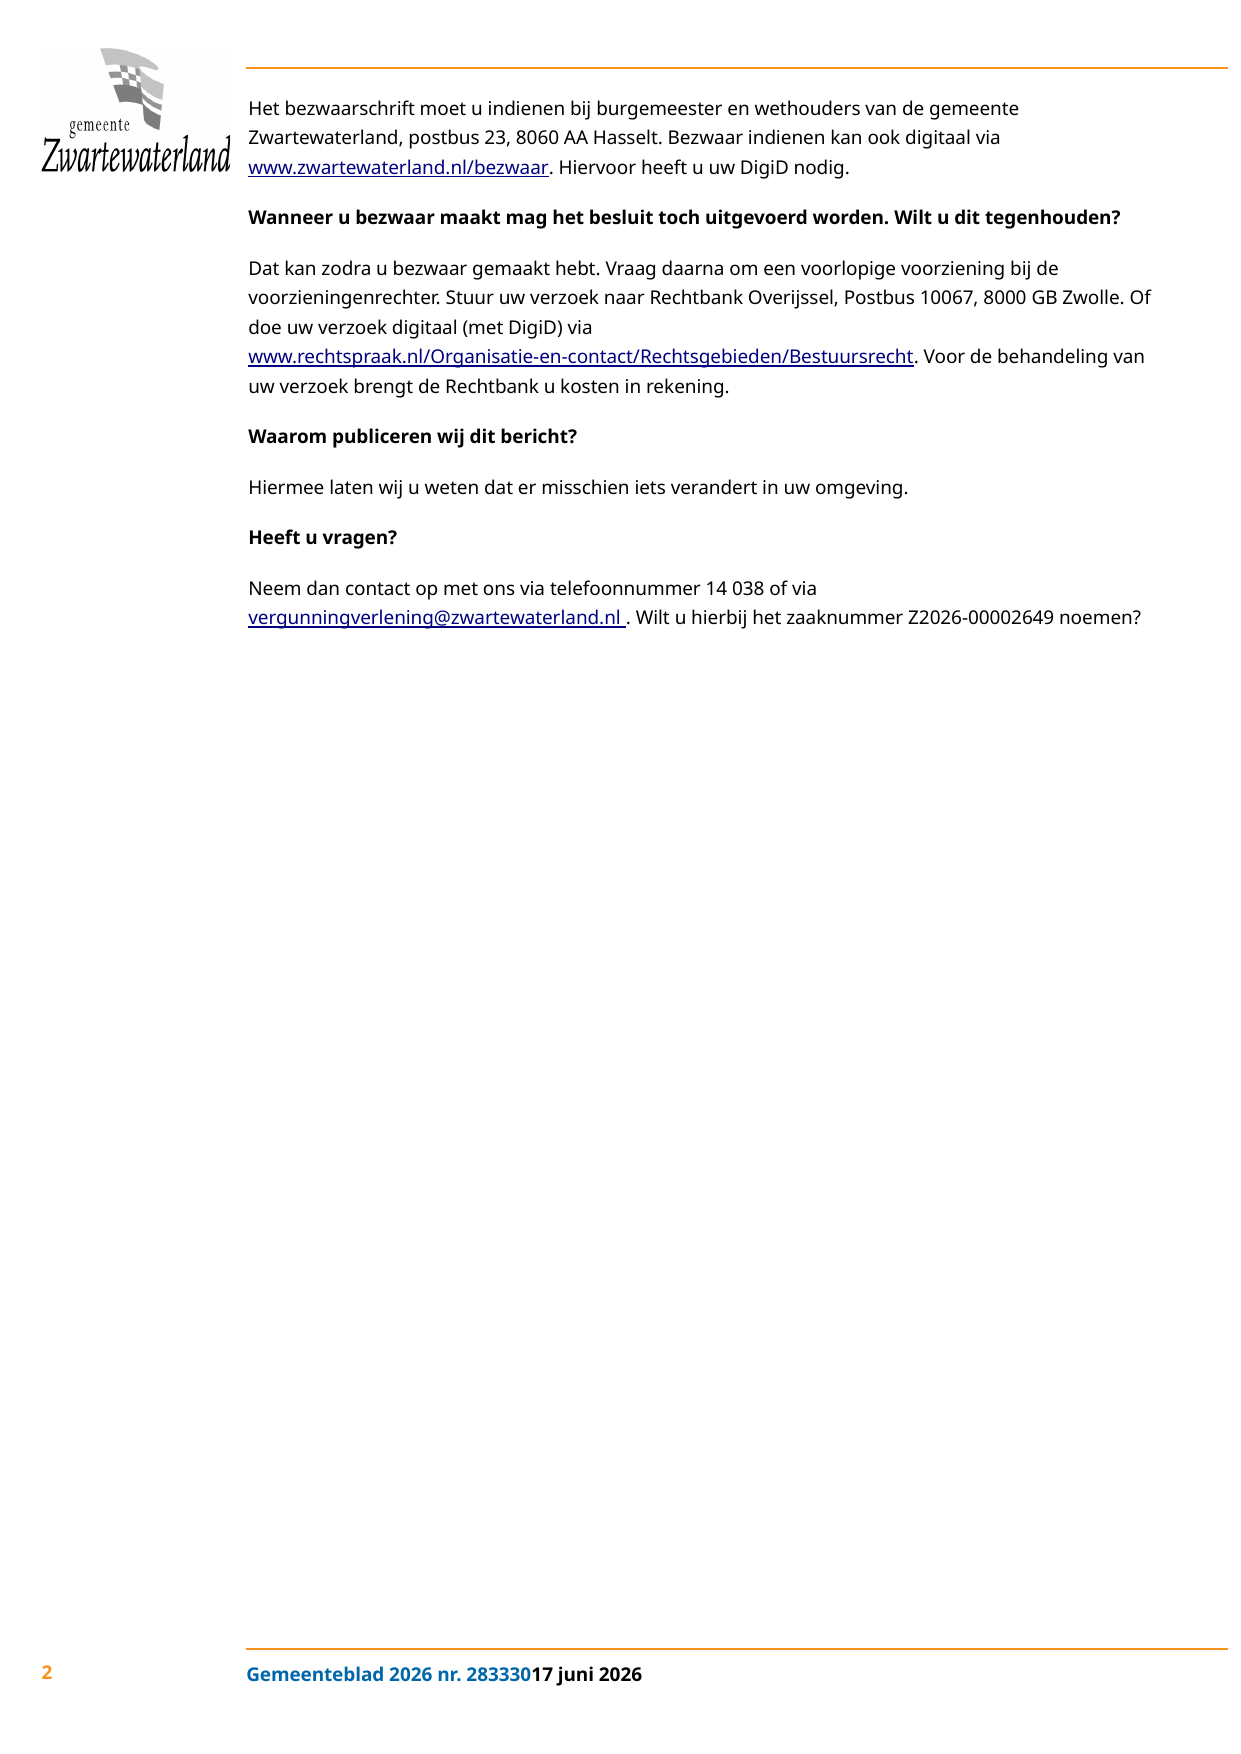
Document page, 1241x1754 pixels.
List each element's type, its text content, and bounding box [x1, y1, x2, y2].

picture [41, 47, 231, 172]
text Heeft u vragen? [248, 524, 1152, 550]
text Wanneer u bezwaar maakt mag het besluit toch uitgevoerd worden. Wilt u dit tegenhouden? [248, 204, 1152, 230]
text Waarom publiceren wij dit bericht? [248, 423, 1152, 449]
text Dat kan zodra u bezwaar gemaakt hebt. Vraag daarna om een voorlopige voorziening bij de voorzieningenrechter. Stuur uw verzoek naar Rechtbank Overijssel, Postbus 10067, 8000 GB Zwolle. Of doe uw verzoek digitaal (met DigiD) via www.rechtspraak.nl/Organisatie-en-contact/Rechtsgebieden/Bestuursrecht. Voor de behandeling van uw verzoek brengt de Rechtbank u kosten in rekening. [248, 255, 1152, 399]
text Het bezwaarschrift moet u indienen bij burgemeester en wethouders van de gemeente Zwartewaterland, postbus 23, 8060 AA Hasselt. Bezwaar indienen kan ook digitaal via www.zwartewaterland.nl/bezwaar. Hiervoor heeft u uw DigiD nodig. [248, 95, 1152, 180]
text Hiermee laten wij u weten dat er misschien iets verandert in uw omgeving. [248, 474, 1152, 500]
text Neem dan contact op met ons via telefoonnummer 14 038 of via vergunningverlening@zwartewaterland.nl . Wilt u hierbij het zaaknummer Z2026-00002649 noemen? [248, 575, 1152, 630]
